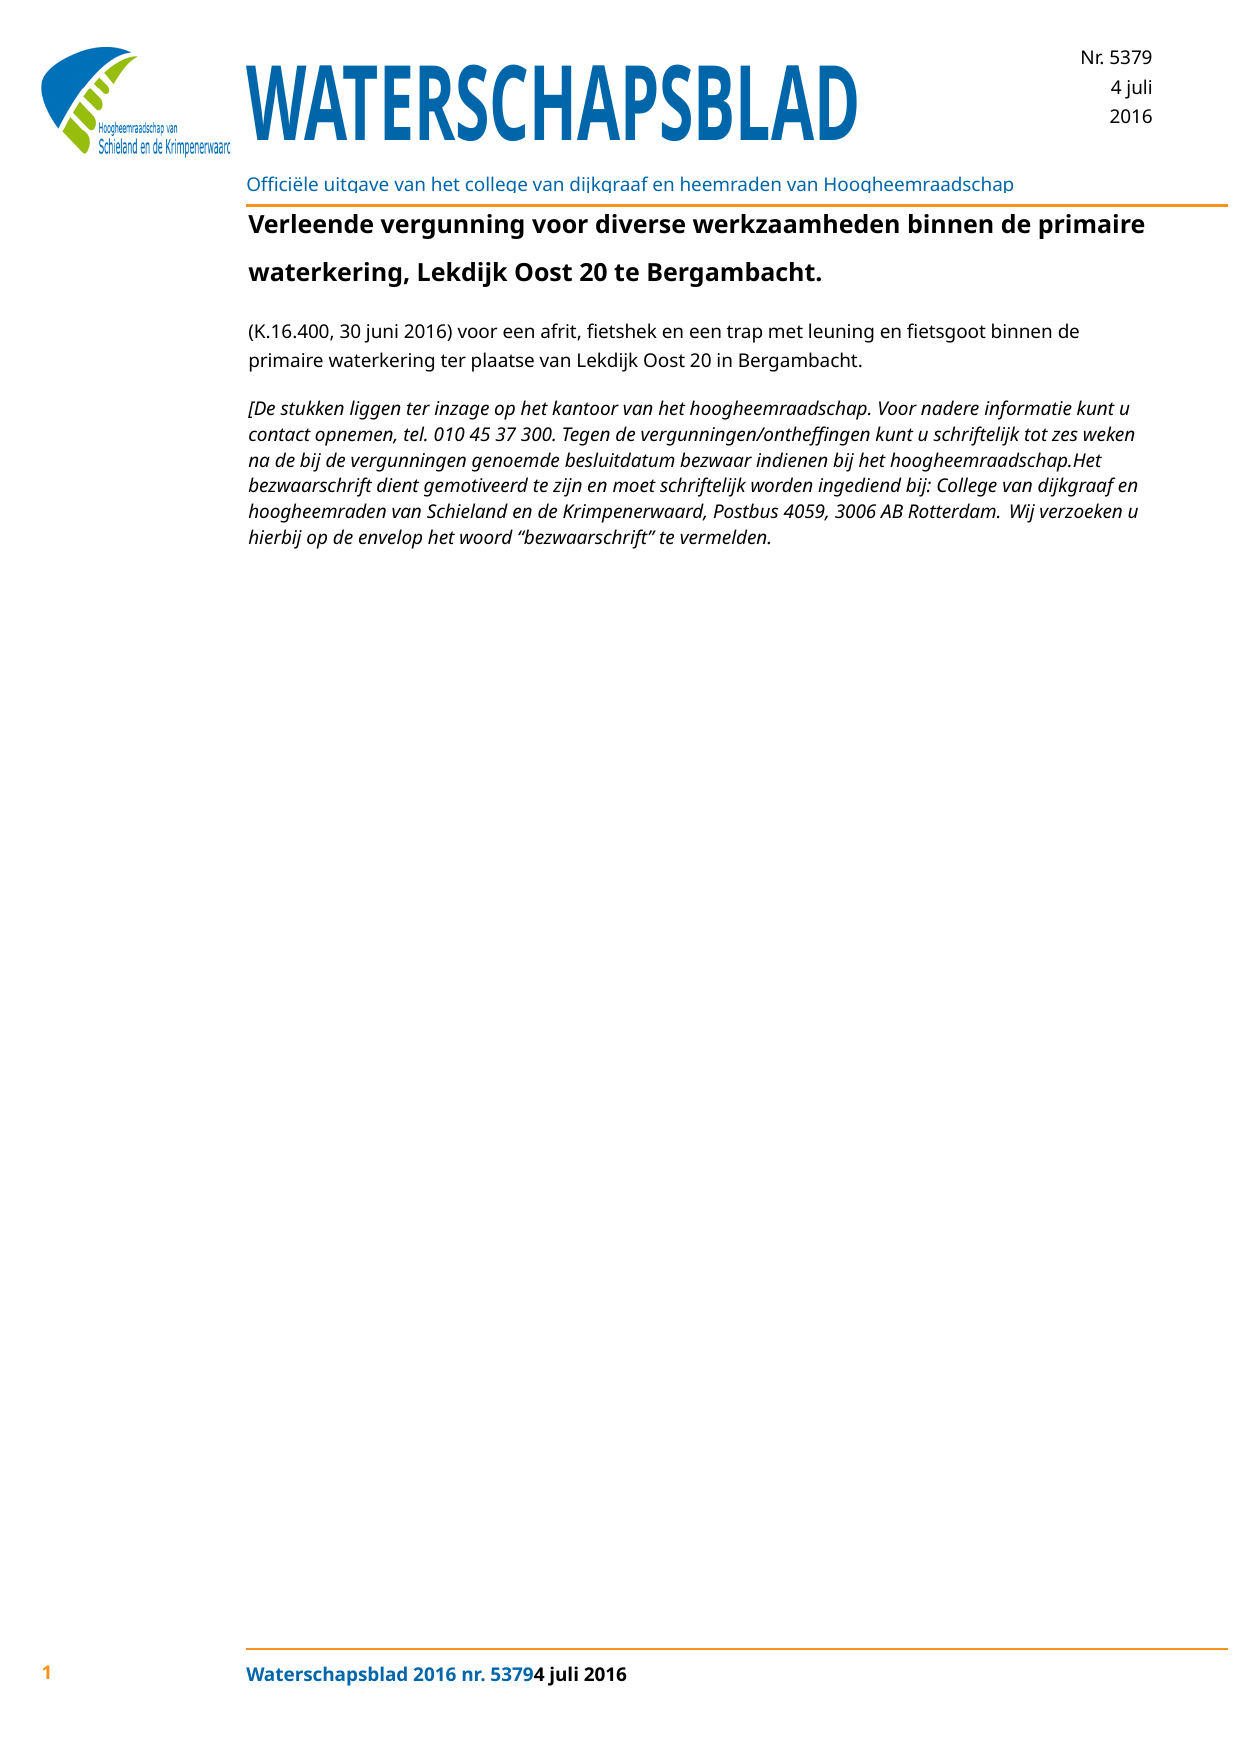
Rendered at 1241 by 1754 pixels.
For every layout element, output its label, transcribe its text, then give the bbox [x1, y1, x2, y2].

picture [41, 47, 231, 172]
text Verleende vergunning voor diverse werkzaamheden binnen de primaire waterkering, Lekdijk Oost 20 te Bergambacht. [248, 207, 1152, 288]
text [De stukken liggen ter inzage op het kantoor van het hoogheemraadschap. Voor nadere informatie kunt u contact opnemen, tel. 010 45 37 300. Tegen de vergunningen/ontheffingen kunt u schriftelijk tot zes weken na de bij de vergunningen genoemde besluitdatum bezwaar indienen bij het hoogheemraadschap.Het bezwaarschrift dient gemotiveerd te zijn en moet schriftelijk worden ingediend bij: College van dijkgraaf en hoogheemraden van Schieland en de Krimpenerwaard, Postbus 4059, 3006 AB Rotterdam. Wij verzoeken u hierbij op de envelop het woord “bezwaarschrift” te vermelden. [248, 395, 1152, 550]
text (K.16.400, 30 juni 2016) voor een afrit, fietshek en een trap met leuning en fietsgoot binnen de primaire waterkering ter plaatse van Lekdijk Oost 20 in Bergambacht. [248, 318, 1152, 373]
